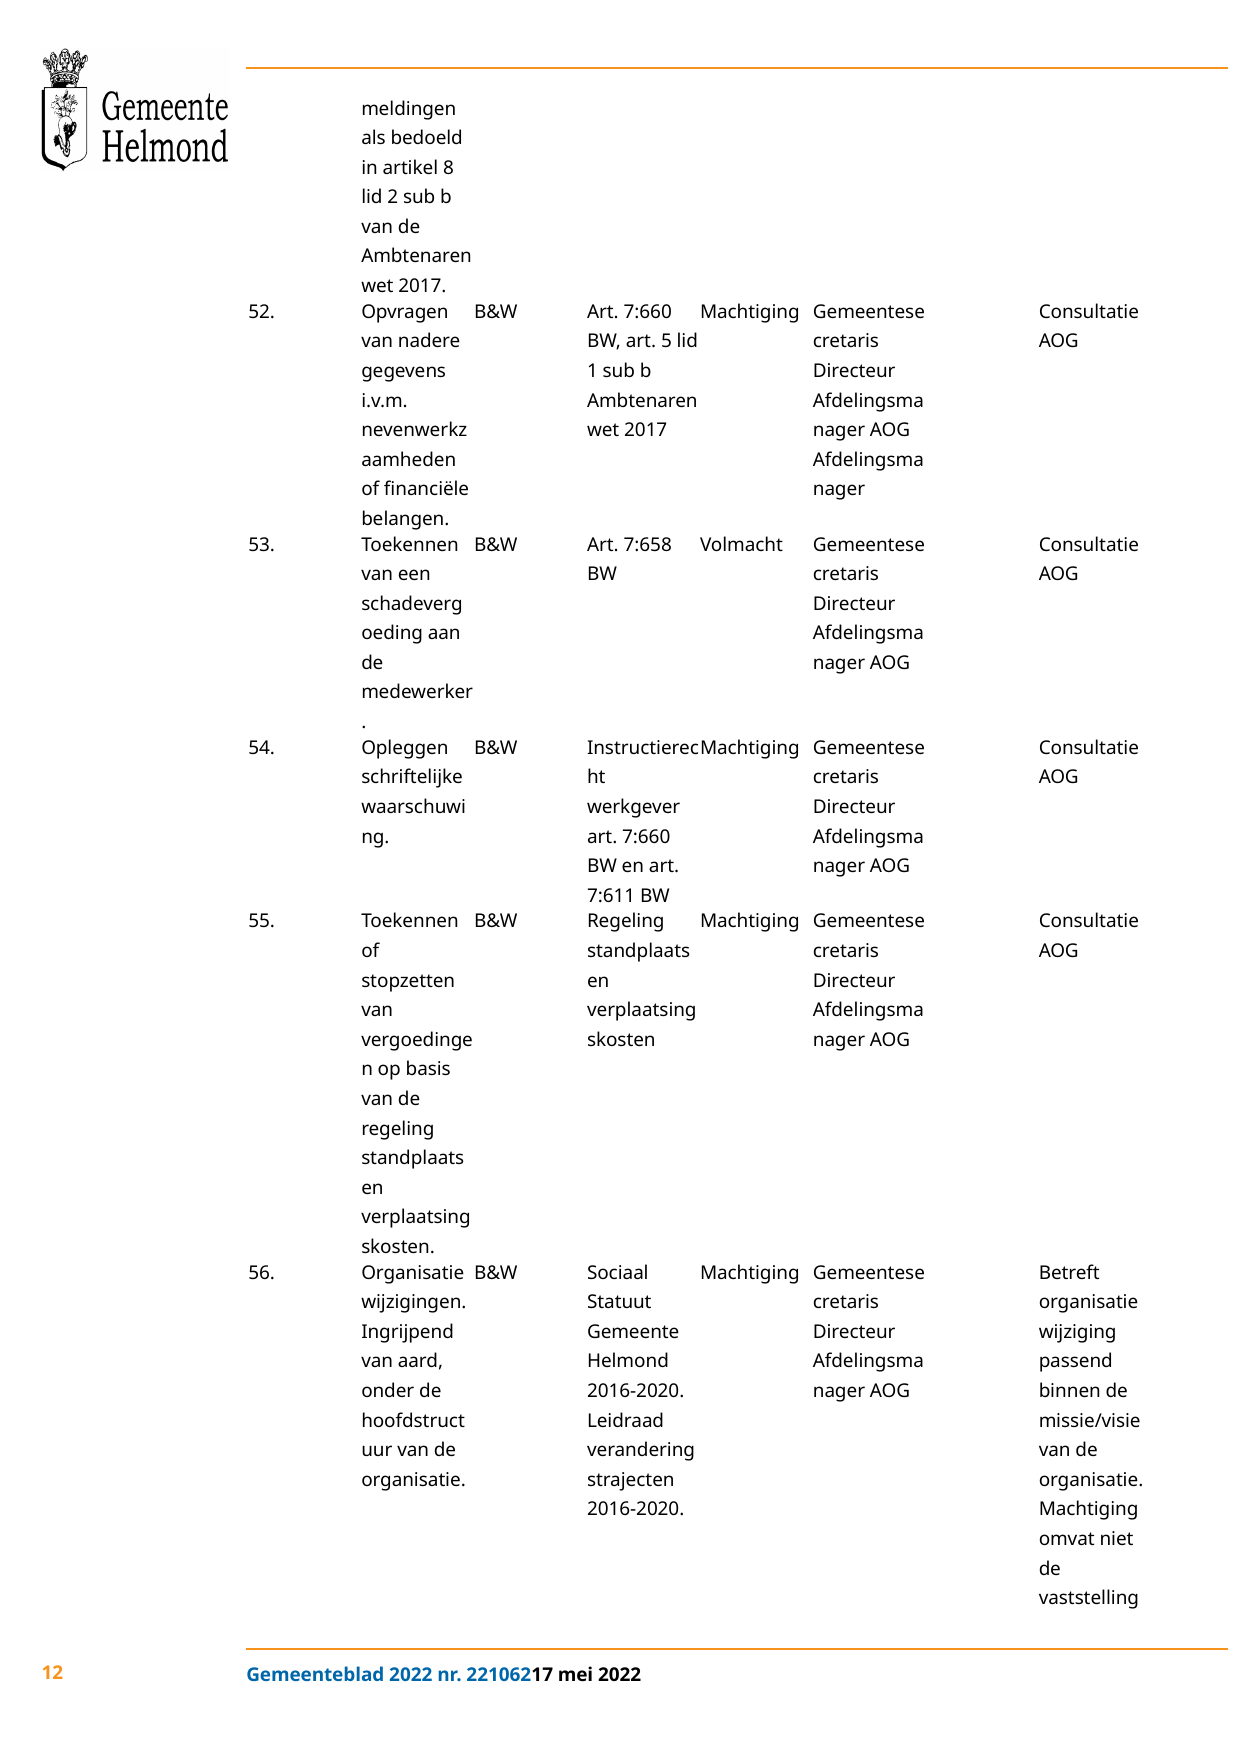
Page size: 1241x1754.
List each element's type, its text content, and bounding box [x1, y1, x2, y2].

table_cell Gemeentesecretaris Directeur Afdelingsmanager AOG [813, 1259, 926, 1610]
table_cell [474, 95, 587, 298]
table_cell [813, 95, 926, 298]
table_cell Gemeentesecretaris Directeur Afdelingsmanager AOG [813, 734, 926, 908]
table_cell Regeling standplaats en verplaatsingskosten [587, 908, 700, 1259]
table_cell [700, 95, 813, 298]
table_cell Gemeentesecretaris Directeur Afdelingsmanager AOG [813, 908, 926, 1259]
table_cell [926, 1259, 1038, 1610]
table_cell Art. 7:660 BW, art. 5 lid 1 sub b Ambtenarenwet 2017 [587, 298, 700, 531]
table_cell [587, 95, 700, 298]
table_cell 52. [248, 298, 361, 531]
table_cell B&W [474, 908, 587, 1259]
table_cell 55. [248, 908, 361, 1259]
table_cell Organisatiewijzigingen. Ingrijpend van aard, onder de hoofdstructuur van de organisatie. [361, 1259, 474, 1610]
table_cell B&W [474, 298, 587, 531]
table_cell [926, 734, 1038, 908]
table_cell Machtiging [700, 1259, 813, 1610]
table_cell 54. [248, 734, 361, 908]
table_cell [1039, 95, 1152, 298]
table_cell Gemeentesecretaris Directeur Afdelingsmanager AOG [813, 531, 926, 734]
table_cell B&W [474, 531, 587, 734]
table_cell Machtiging [700, 908, 813, 1259]
table_cell Toekennen van een schadevergoeding aan de medewerker. [361, 531, 474, 734]
table_cell Opvragen van nadere gegevens i.v.m. nevenwerkzaamheden of financiële belangen. [361, 298, 474, 531]
table_cell meldingen als bedoeld in artikel 8 lid 2 sub b van de Ambtenarenwet 2017. [361, 95, 474, 298]
table_cell [926, 908, 1038, 1259]
table_cell Consultatie AOG [1039, 298, 1152, 531]
table_cell Instructierecht werkgever art. 7:660 BW en art. 7:611 BW [587, 734, 700, 908]
table_cell Gemeentesecretaris Directeur Afdelingsmanager AOG Afdelingsmanager [813, 298, 926, 531]
table_cell Machtiging [700, 734, 813, 908]
table_cell Consultatie AOG [1039, 908, 1152, 1259]
table_cell Consultatie AOG [1039, 531, 1152, 734]
table_cell Toekennen of stopzetten van vergoedingen op basis van de regeling standplaats en verplaatsingskosten. [361, 908, 474, 1259]
table_cell Sociaal Statuut Gemeente Helmond 2016-2020. Leidraad veranderingstrajecten 2016-2020. [587, 1259, 700, 1610]
table_cell Betreft organisatiewijziging passend binnen de missie/visie van de organisatie. Machtiging omvat niet de vaststelling [1039, 1259, 1152, 1610]
picture [41, 47, 231, 172]
table_cell Opleggen schriftelijke waarschuwing. [361, 734, 474, 908]
table_cell Art. 7:658 BW [587, 531, 700, 734]
table_cell 53. [248, 531, 361, 734]
table_cell 56. [248, 1259, 361, 1610]
table_cell [926, 298, 1038, 531]
table_cell B&W [474, 1259, 587, 1610]
table_cell Machtiging [700, 298, 813, 531]
table_cell [926, 531, 1038, 734]
table_cell Consultatie AOG [1039, 734, 1152, 908]
table_cell [248, 95, 361, 298]
table_cell Volmacht [700, 531, 813, 734]
table_cell [926, 95, 1038, 298]
table_cell B&W [474, 734, 587, 908]
